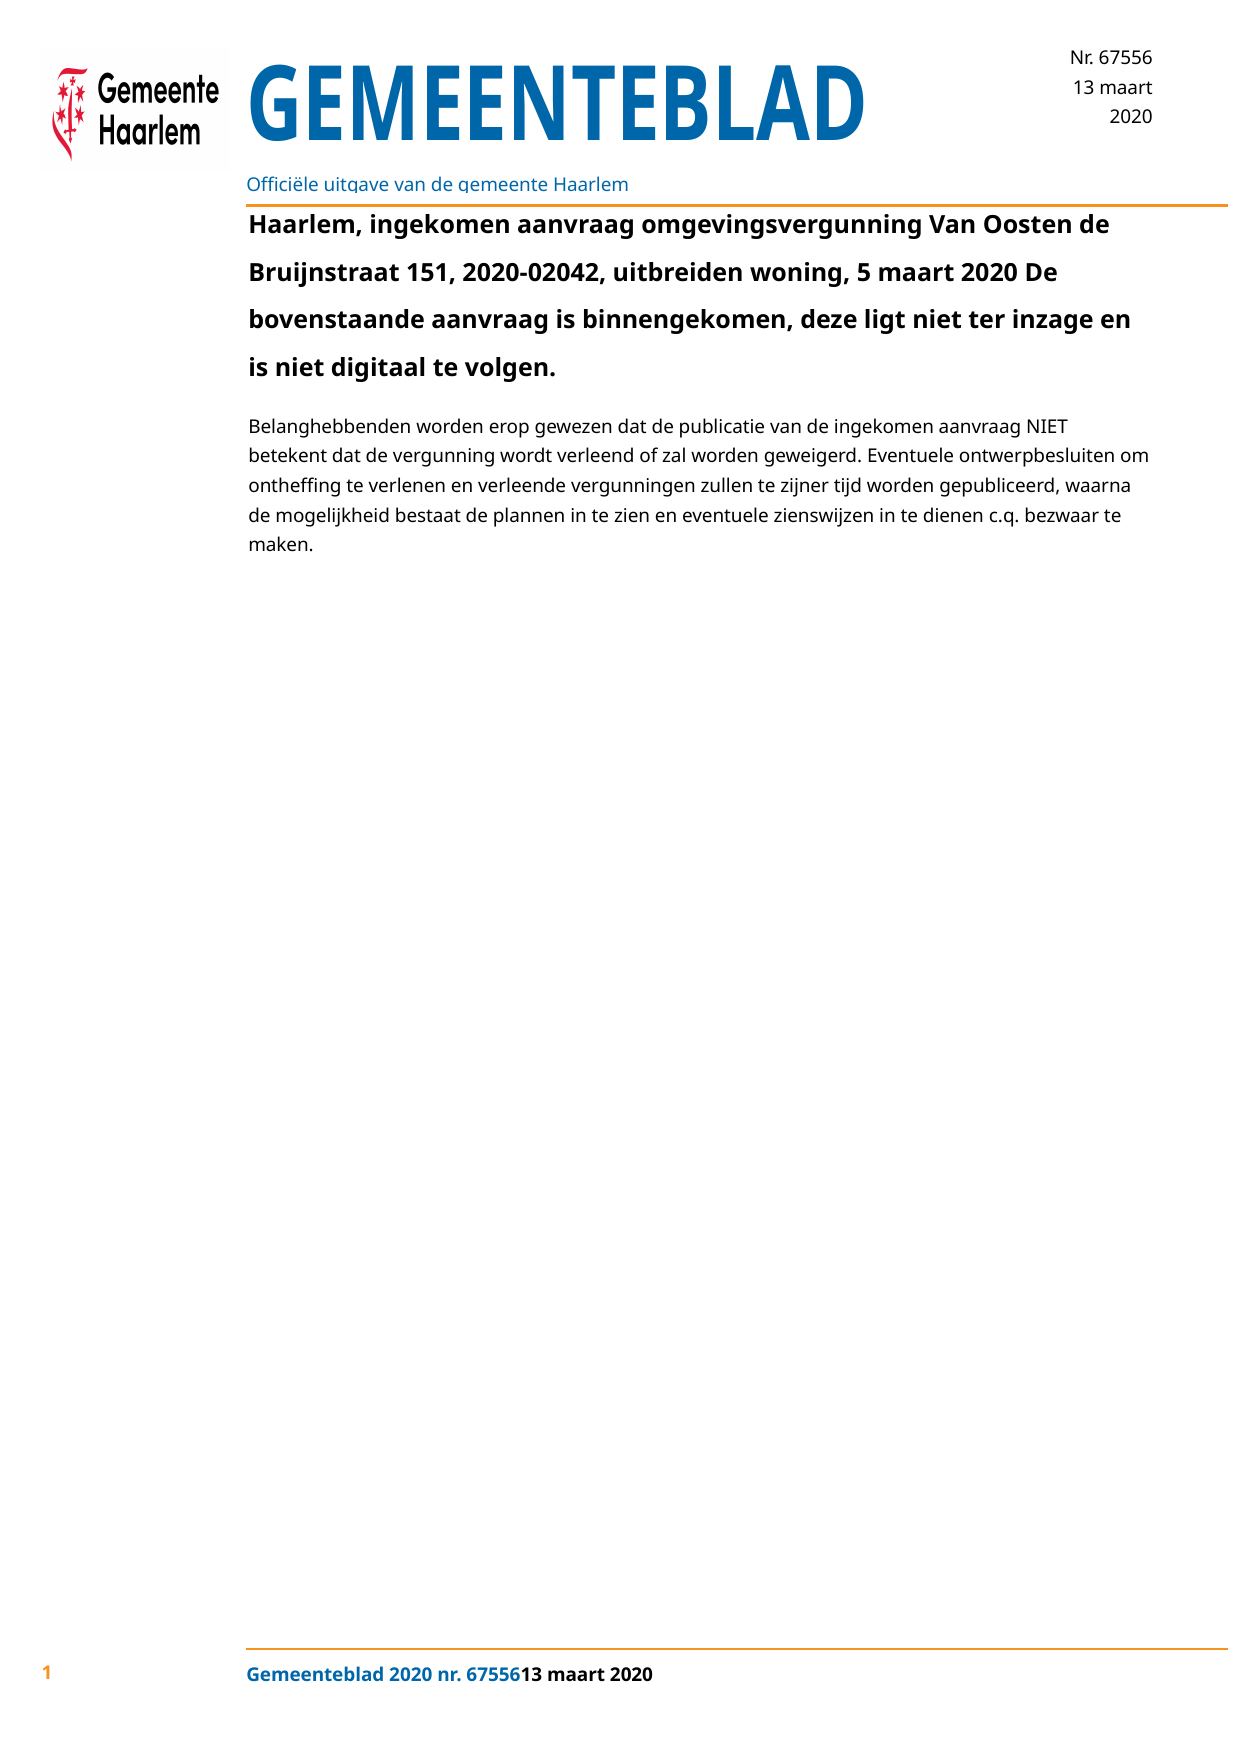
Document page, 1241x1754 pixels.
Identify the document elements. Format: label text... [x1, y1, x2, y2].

text Haarlem, ingekomen aanvraag omgevingsvergunning Van Oosten de Bruijnstraat 151, 2020-02042, uitbreiden woning, 5 maart 2020 De bovenstaande aanvraag is binnengekomen, deze ligt niet ter inzage en is niet digitaal te volgen. [248, 207, 1152, 384]
text Belanghebbenden worden erop gewezen dat de publicatie van de ingekomen aanvraag NIET betekent dat de vergunning wordt verleend of zal worden geweigerd. Eventuele ontwerpbesluiten om ontheffing te verlenen en verleende vergunningen zullen te zijner tijd worden gepubliceerd, waarna de mogelijkheid bestaat de plannen in te zien en eventuele zienswijzen in te dienen c.q. bezwaar te maken. [248, 413, 1152, 557]
picture [41, 47, 231, 172]
